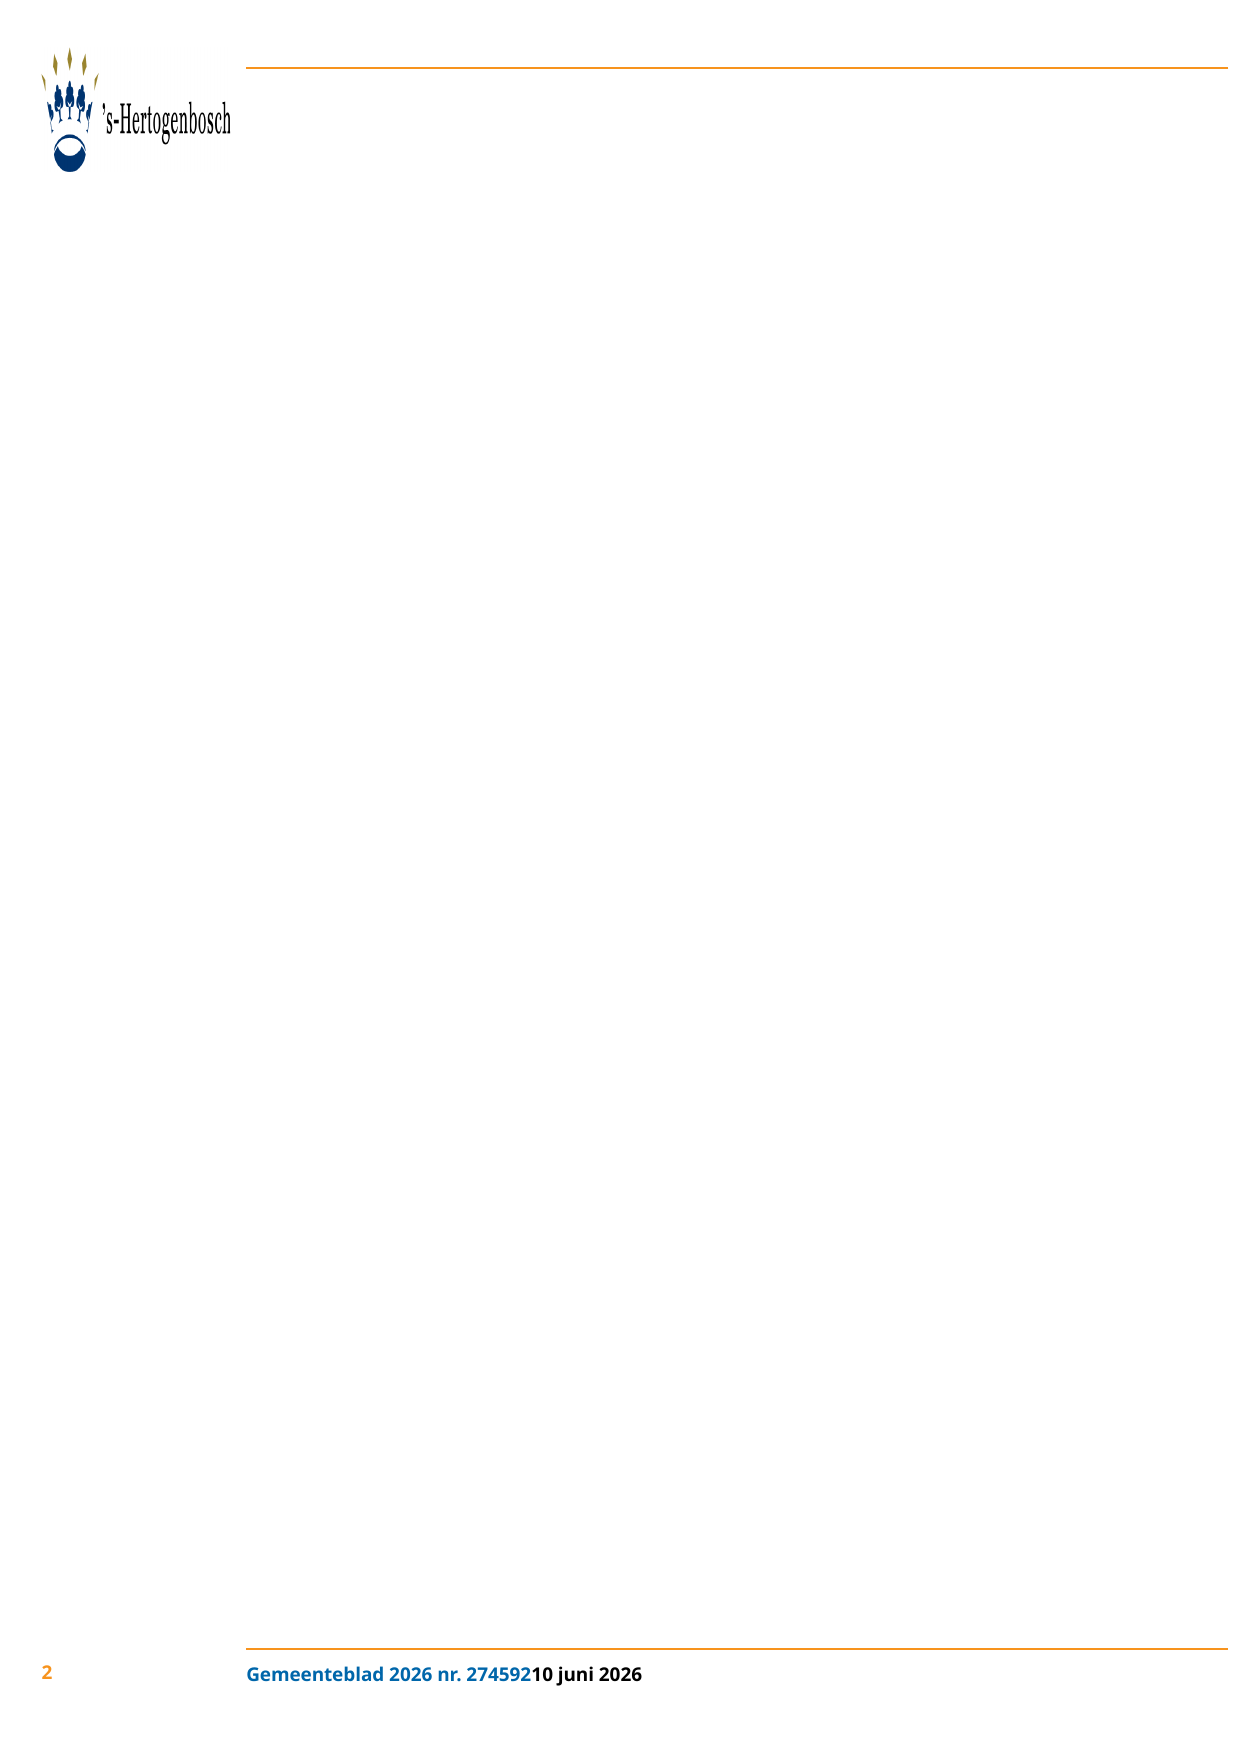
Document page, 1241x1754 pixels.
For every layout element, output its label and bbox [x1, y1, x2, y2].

picture [41, 47, 231, 172]
